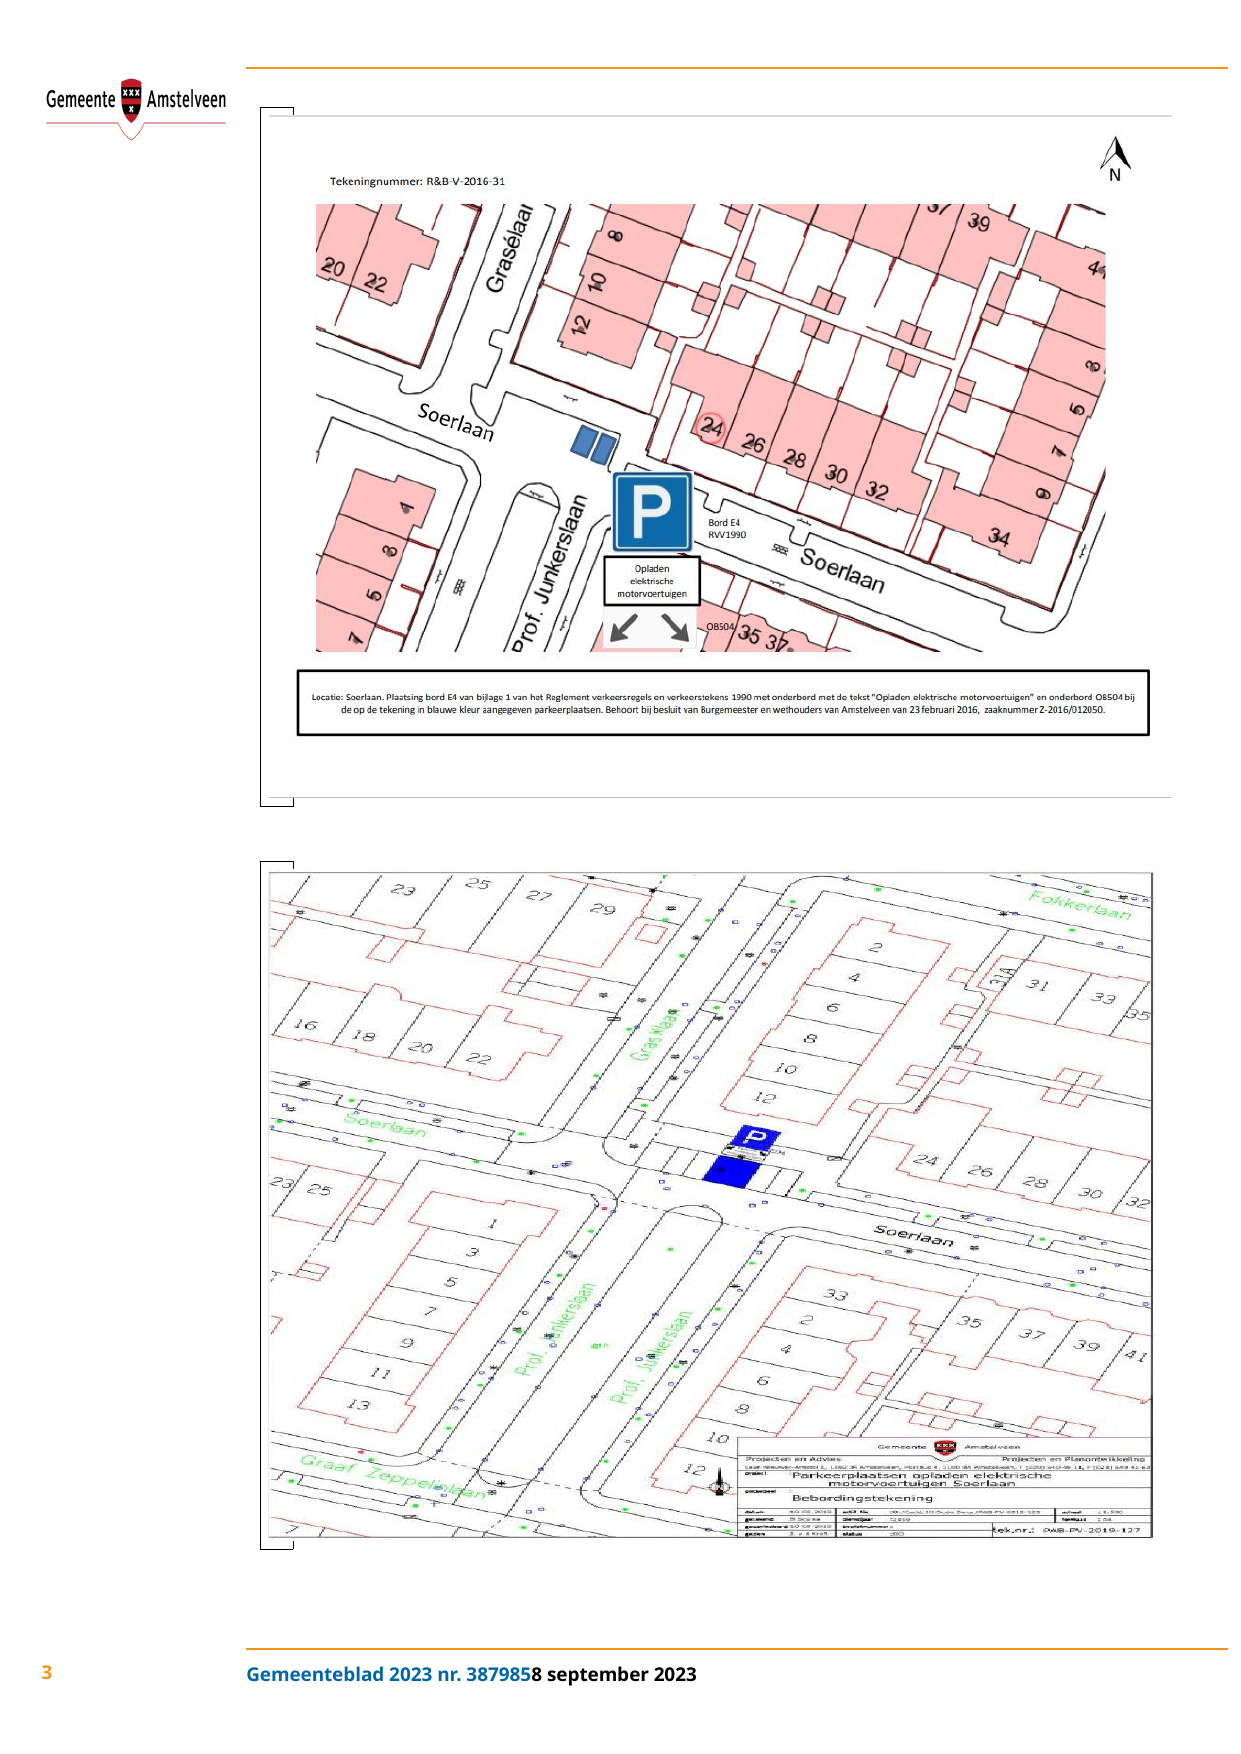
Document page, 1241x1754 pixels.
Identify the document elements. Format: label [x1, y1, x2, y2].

picture [268, 869, 1158, 1541]
picture [41, 47, 231, 172]
picture [268, 115, 1173, 798]
